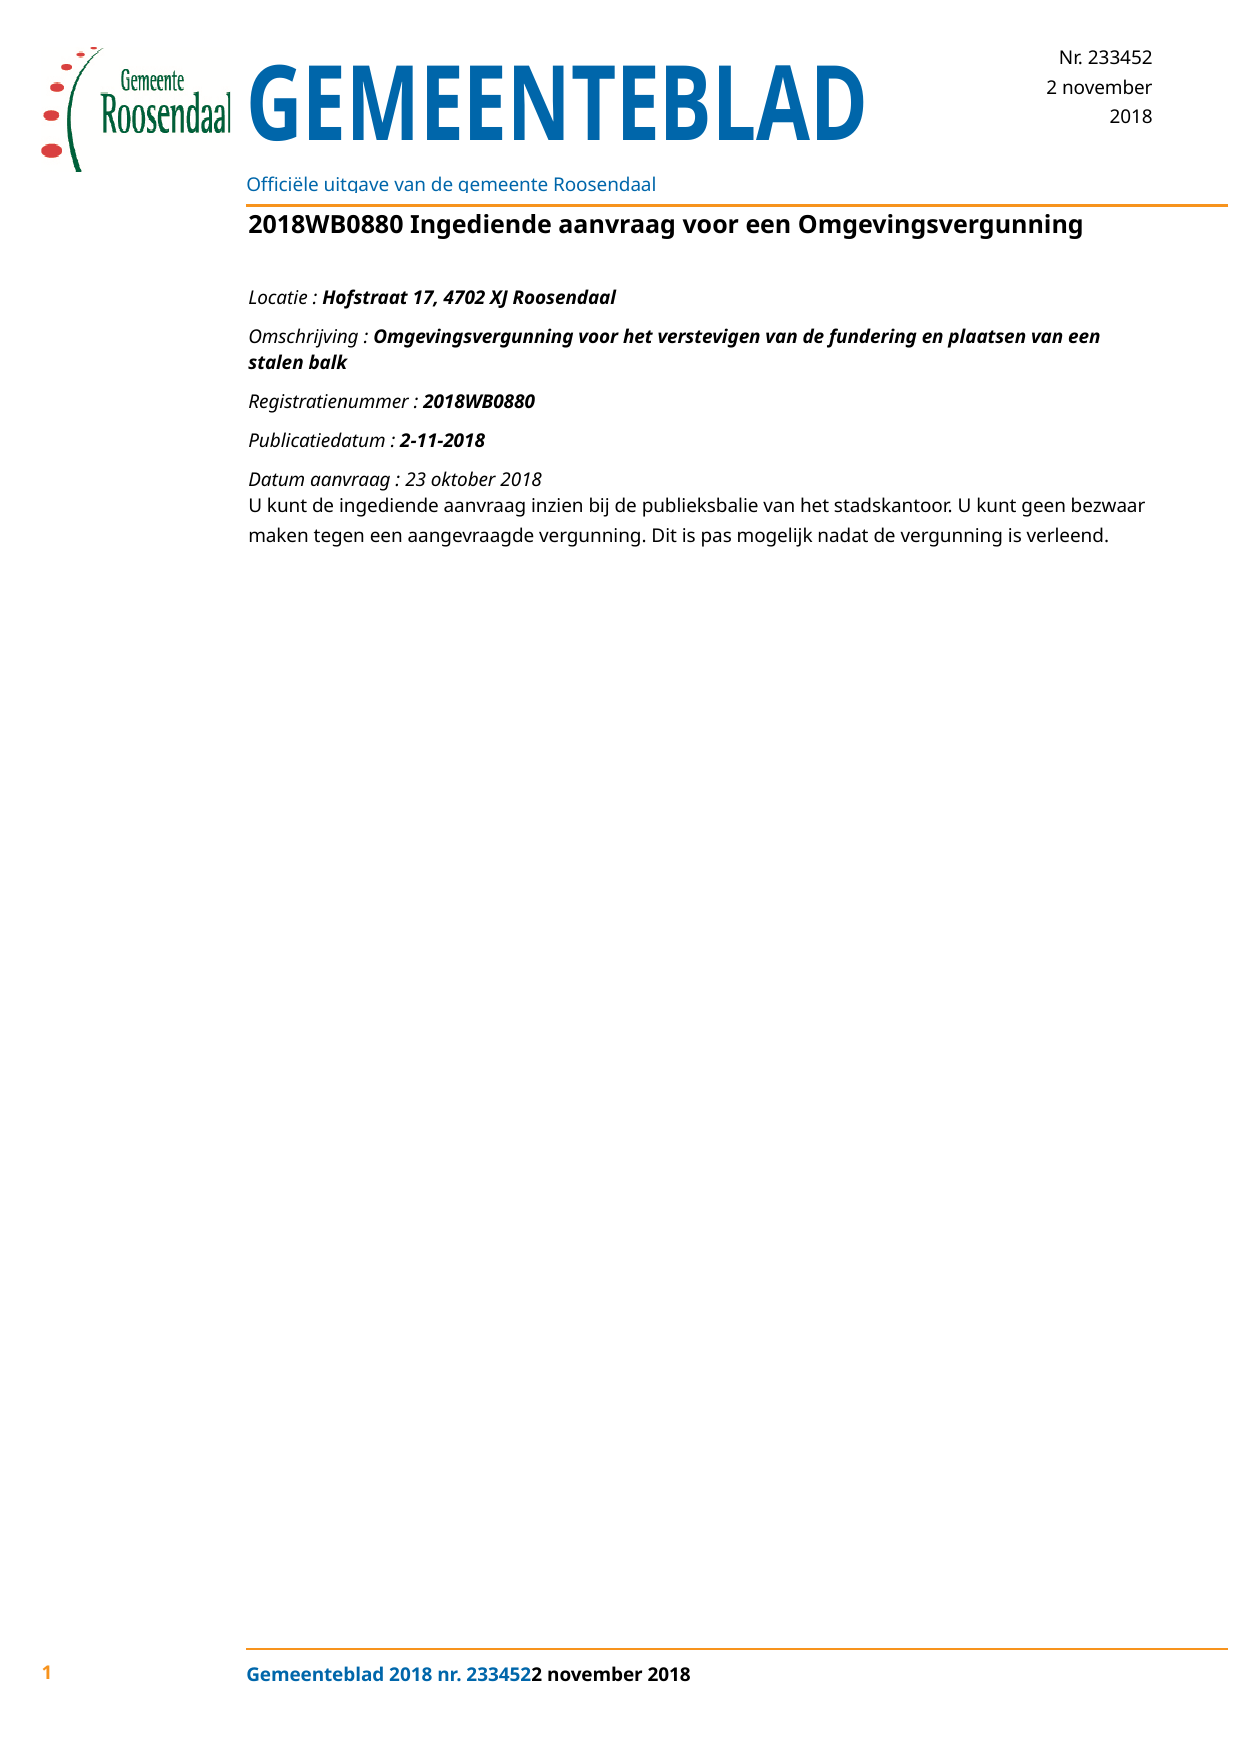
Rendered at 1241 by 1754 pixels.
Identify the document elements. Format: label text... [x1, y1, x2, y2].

text Registratienummer : 2018WB0880 [248, 388, 1152, 414]
text Datum aanvraag : 23 oktober 2018 [248, 467, 1152, 492]
text Omschrijving : Omgevingsvergunning voor het verstevigen van de fundering en plaatsen van een stalen balk [248, 323, 1152, 374]
text Publicatiedatum : 2-11-2018 [248, 427, 1152, 453]
text Locatie : Hofstraat 17, 4702 XJ Roosendaal [248, 284, 1152, 309]
text 2018WB0880 Ingediende aanvraag voor een Omgevingsvergunning [248, 207, 1152, 241]
picture [41, 47, 231, 172]
text U kunt de ingediende aanvraag inzien bij de publieksbalie van het stadskantoor. U kunt geen bezwaar maken tegen een aangevraagde vergunning. Dit is pas mogelijk nadat de vergunning is verleend. [248, 492, 1152, 548]
